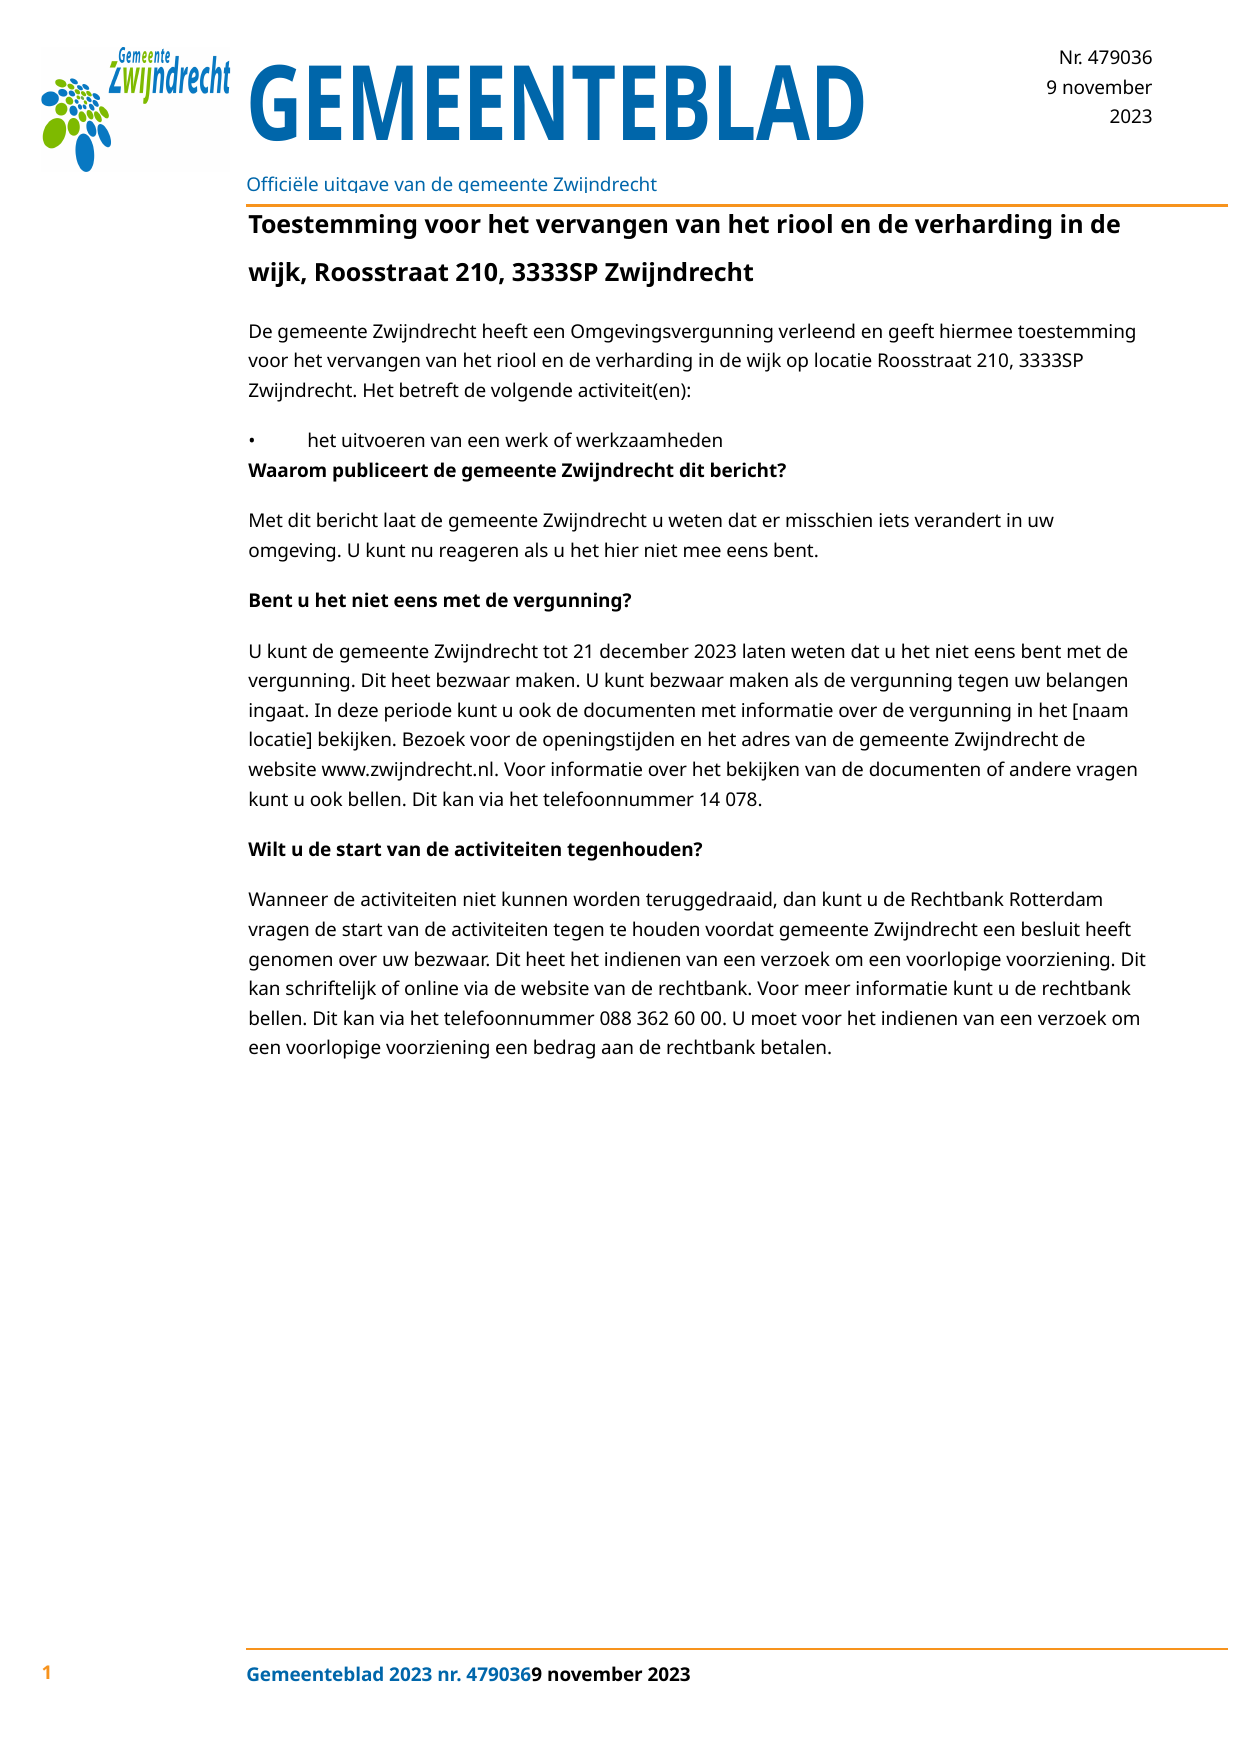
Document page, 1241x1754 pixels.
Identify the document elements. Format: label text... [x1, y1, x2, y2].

text Met dit bericht laat de gemeente Zwijndrecht u weten dat er misschien iets verandert in uw omgeving. U kunt nu reageren als u het hier niet mee eens bent. [248, 507, 1152, 563]
text Waarom publiceert de gemeente Zwijndrecht dit bericht? [248, 457, 1152, 483]
text Wanneer de activiteiten niet kunnen worden teruggedraaid, dan kunt u de Rechtbank Rotterdam vragen de start van de activiteiten tegen te houden voordat gemeente Zwijndrecht een besluit heeft genomen over uw bezwaar. Dit heet het indienen van een verzoek om een voorlopige voorziening. Dit kan schriftelijk of online via de website van de rechtbank. Voor meer informatie kunt u de rechtbank bellen. Dit kan via het telefoonnummer 088 362 60 00. U moet voor het indienen van een verzoek om een voorlopige voorziening een bedrag aan de rechtbank betalen. [248, 887, 1152, 1060]
text U kunt de gemeente Zwijndrecht tot 21 december 2023 laten weten dat u het niet eens bent met de vergunning. Dit heet bezwaar maken. U kunt bezwaar maken als de vergunning tegen uw belangen ingaat. In deze periode kunt u ook de documenten met informatie over de vergunning in het [naam locatie] bekijken. Bezoek voor de openingstijden en het adres van de gemeente Zwijndrecht de website www.zwijndrecht.nl. Voor informatie over het bekijken van de documenten of andere vragen kunt u ook bellen. Dit kan via het telefoonnummer 14 078. [248, 638, 1152, 812]
text Wilt u de start van de activiteiten tegenhouden? [248, 836, 1152, 862]
picture [41, 47, 231, 172]
text De gemeente Zwijndrecht heeft een Omgevingsvergunning verleend en geeft hiermee toestemming voor het vervangen van het riool en de verharding in de wijk op locatie Roosstraat 210, 3333SP Zwijndrecht. Het betreft de volgende activiteit(en): [248, 318, 1152, 403]
text Toestemming voor het vervangen van het riool en de verharding in de wijk, Roosstraat 210, 3333SP Zwijndrecht [248, 207, 1152, 288]
text Bent u het niet eens met de vergunning? [248, 587, 1152, 613]
list het uitvoeren van een werk of werkzaamheden [248, 427, 1152, 453]
